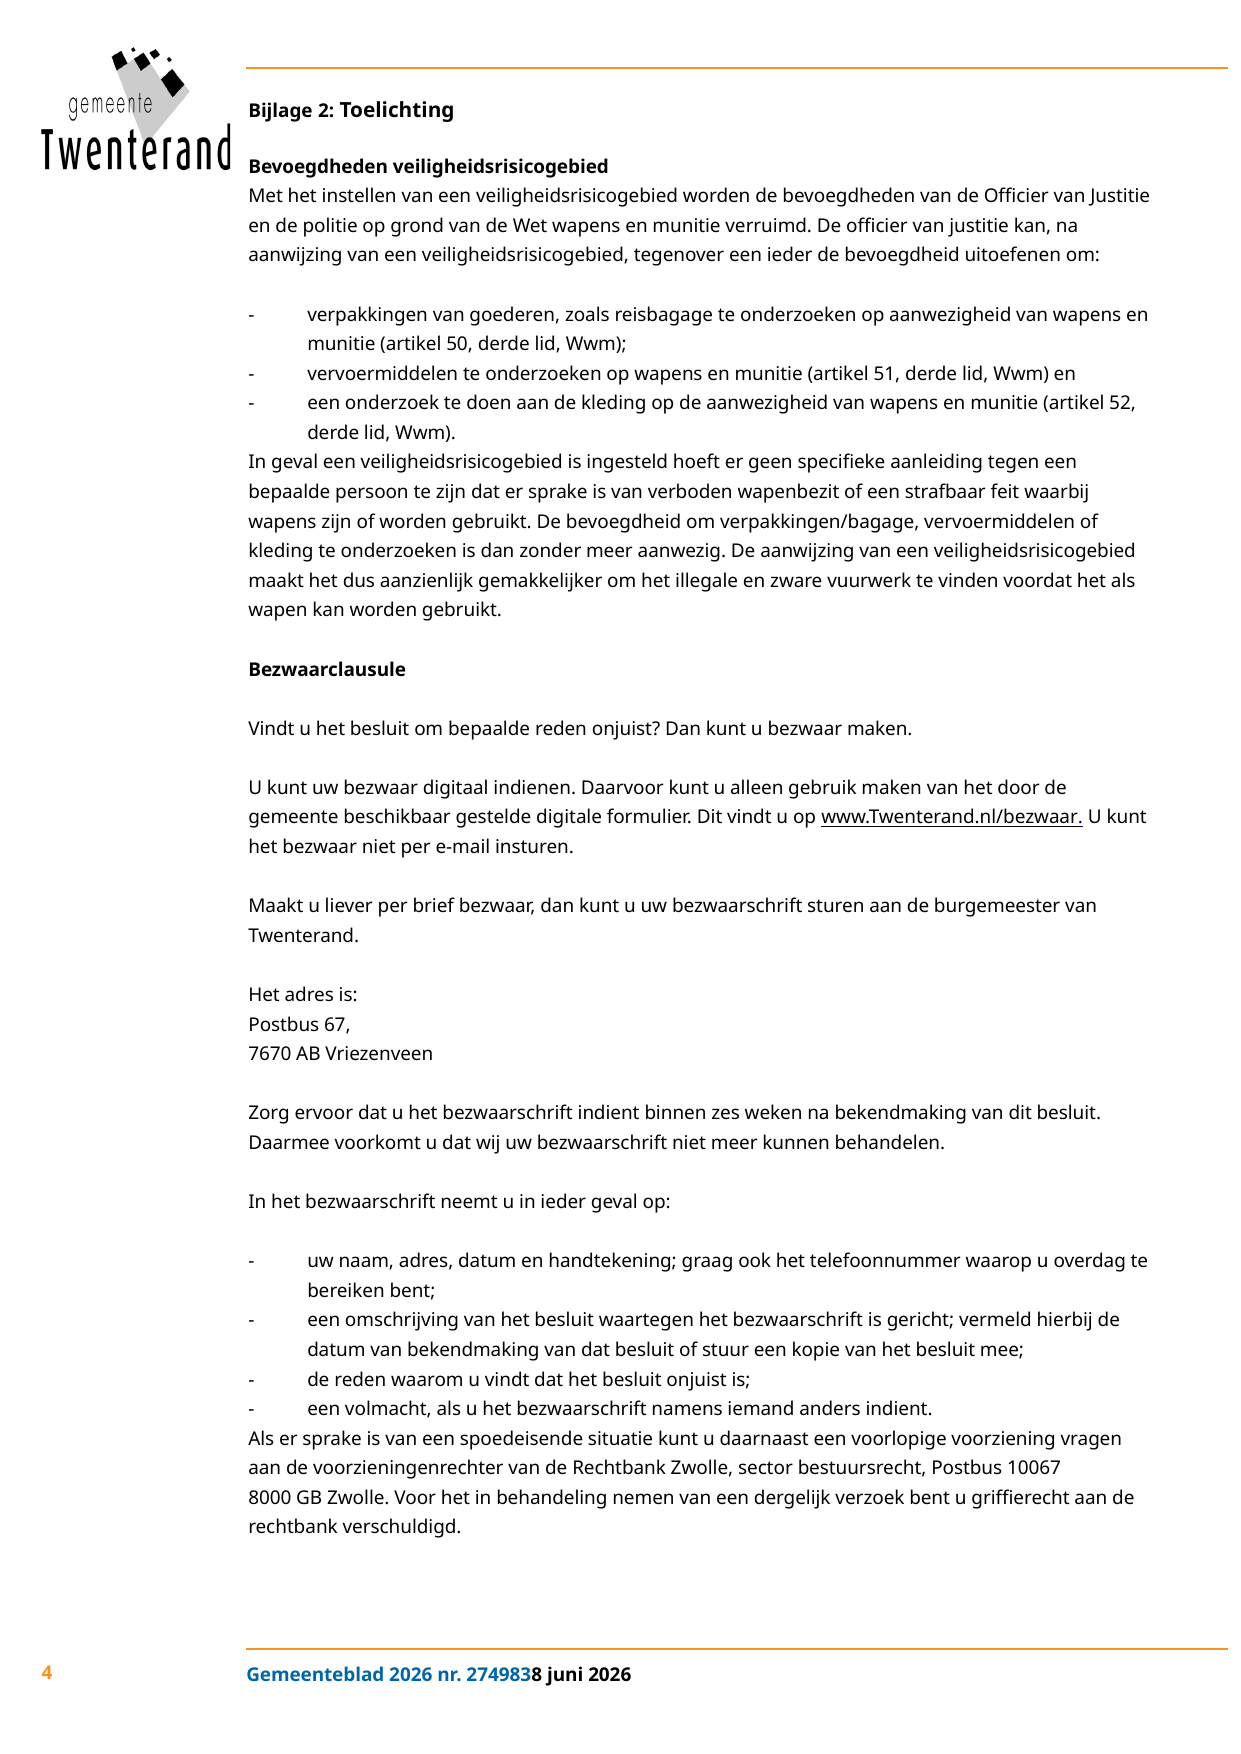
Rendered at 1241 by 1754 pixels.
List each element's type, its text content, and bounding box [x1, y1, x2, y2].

text Bezwaarclausule [248, 656, 1152, 682]
list uw naam, adres, datum en handtekening; graag ook het telefoonnummer waarop u overdag te bereiken bent; [248, 1247, 1152, 1303]
list een volmacht, als u het bezwaarschrift namens iemand anders indient. [248, 1395, 1152, 1421]
text Het adres is: [248, 981, 1152, 1007]
text 7670 AB Vriezenveen [248, 1040, 1152, 1066]
text Bijlage 2: Toelichting [248, 95, 1152, 123]
list een omschrijving van het besluit waartegen het bezwaarschrift is gericht; vermeld hierbij de datum van bekendmaking van dat besluit of stuur een kopie van het besluit mee; [248, 1307, 1152, 1362]
text U kunt uw bezwaar digitaal indienen. Daarvoor kunt u alleen gebruik maken van het door de gemeente beschikbaar gestelde digitale formulier. Dit vindt u op www.Twenterand.nl/bezwaar. U kunt het bezwaar niet per e-mail insturen. [248, 774, 1152, 859]
text Postbus 67, [248, 1011, 1152, 1037]
list een onderzoek te doen aan de kleding op de aanwezigheid van wapens en munitie (artikel 52, derde lid, Wwm). [248, 389, 1152, 445]
text Zorg ervoor dat u het bezwaarschrift indient binnen zes weken na bekendmaking van dit besluit. Daarmee voorkomt u dat wij uw bezwaarschrift niet meer kunnen behandelen. [248, 1099, 1152, 1155]
text Vindt u het besluit om bepaalde reden onjuist? Dan kunt u bezwaar maken. [248, 715, 1152, 741]
picture [41, 47, 231, 172]
list de reden waarom u vindt dat het besluit onjuist is; [248, 1366, 1152, 1392]
text Maakt u liever per brief bezwaar, dan kunt u uw bezwaarschrift sturen aan de burgemeester van Twenterand. [248, 892, 1152, 948]
text Als er sprake is van een spoedeisende situatie kunt u daarnaast een voorlopige voorziening vragen aan de voorzieningenrechter van de Rechtbank Zwolle, sector bestuursrecht, Postbus 10067 [248, 1425, 1152, 1480]
list verpakkingen van goederen, zoals reisbagage te onderzoeken op aanwezigheid van wapens en munitie (artikel 50, derde lid, Wwm); [248, 301, 1152, 356]
text Bevoegdheden veiligheidsrisicogebied [248, 153, 1152, 179]
text In het bezwaarschrift neemt u in ieder geval op: [248, 1188, 1152, 1214]
text Met het instellen van een veiligheidsrisicogebied worden de bevoegdheden van de Officier van Justitie en de politie op grond van de Wet wapens en munitie verruimd. De officier van justitie kan, na aanwijzing van een veiligheidsrisicogebied, tegenover een ieder de bevoegdheid uitoefenen om: [248, 182, 1152, 267]
text In geval een veiligheidsrisicogebied is ingesteld hoeft er geen specifieke aanleiding tegen een bepaalde persoon te zijn dat er sprake is van verboden wapenbezit of een strafbaar feit waarbij wapens zijn of worden gebruikt. De bevoegdheid om verpakkingen/bagage, vervoermiddelen of kleding te onderzoeken is dan zonder meer aanwezig. De aanwijzing van een veiligheidsrisicogebied maakt het dus aanzienlijk gemakkelijker om het illegale en zware vuurwerk te vinden voordat het als wapen kan worden gebruikt. [248, 449, 1152, 622]
text 8000 GB Zwolle. Voor het in behandeling nemen van een dergelijk verzoek bent u griffierecht aan de rechtbank verschuldigd. [248, 1484, 1152, 1539]
list vervoermiddelen te onderzoeken op wapens en munitie (artikel 51, derde lid, Wwm) en [248, 360, 1152, 386]
